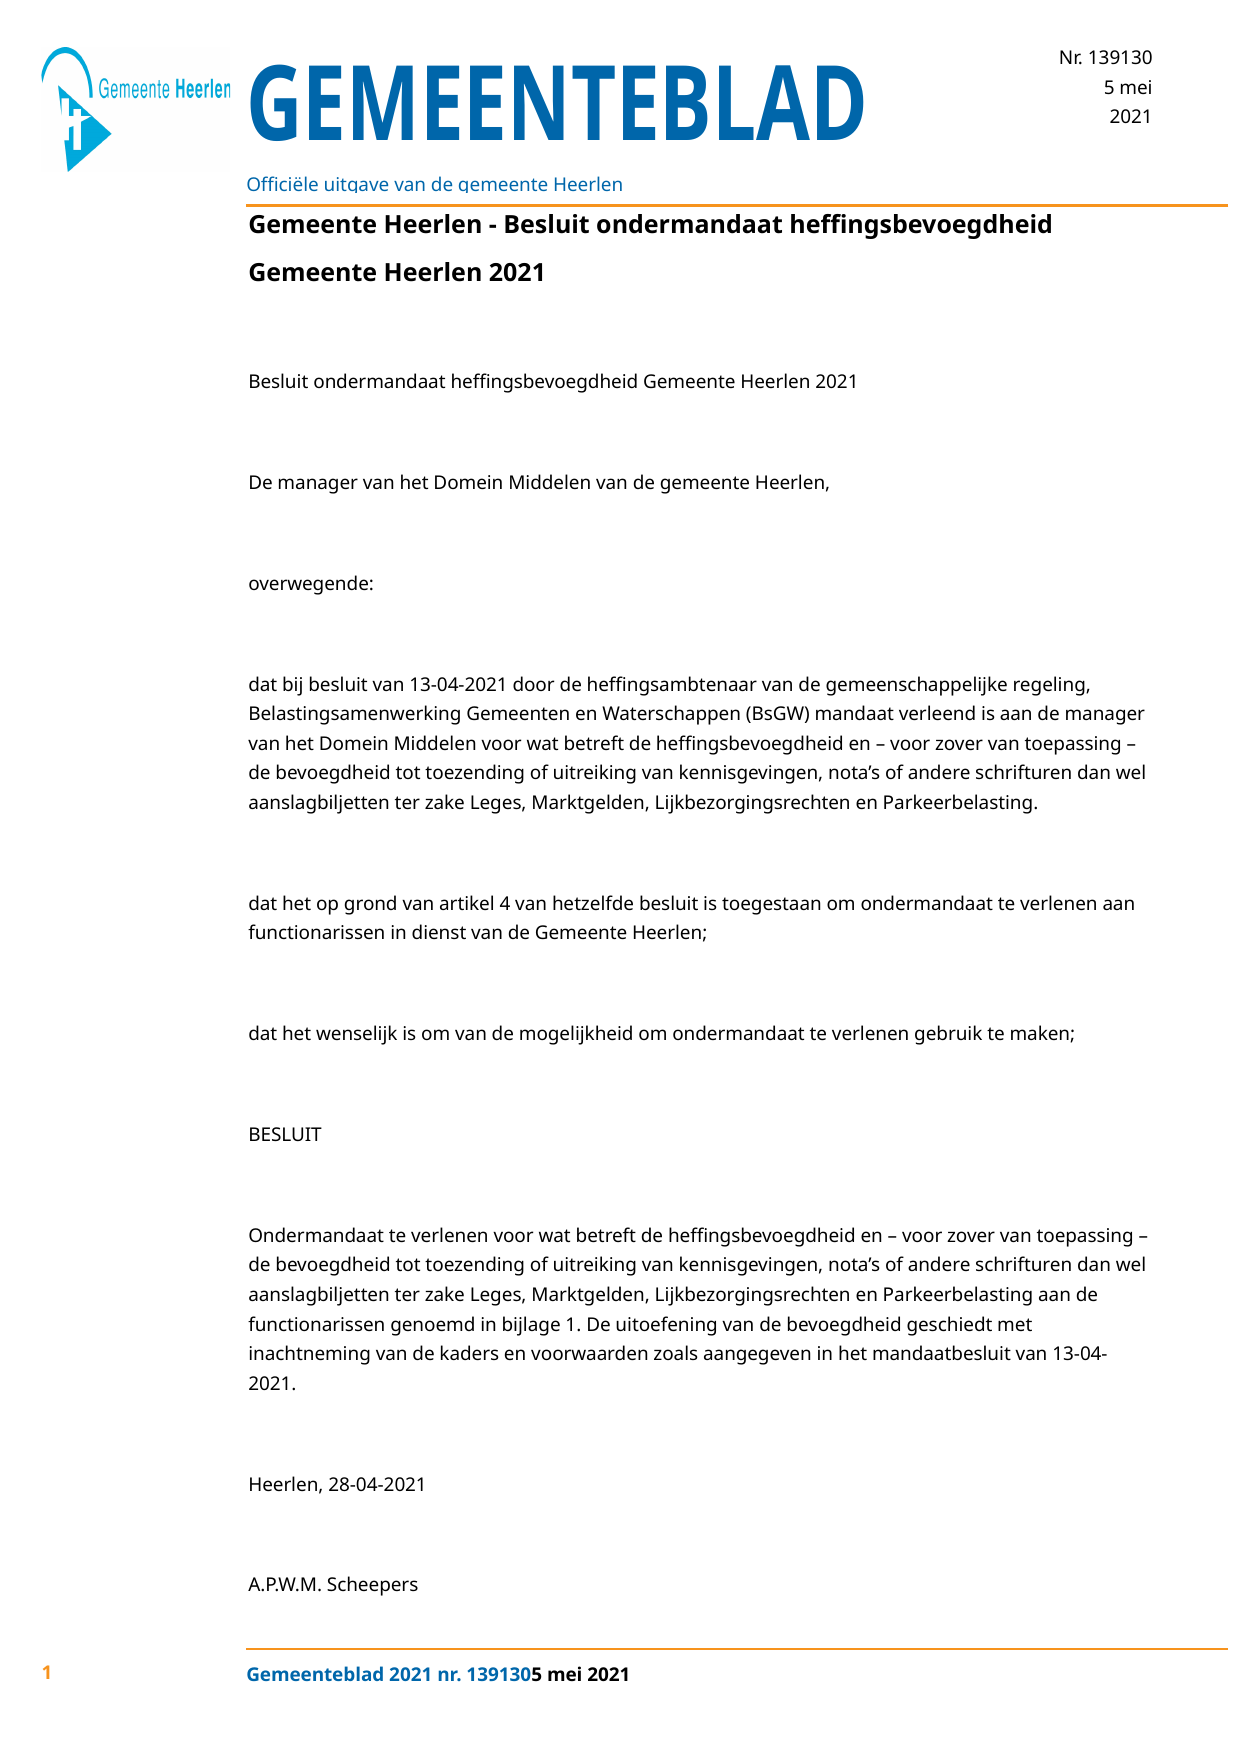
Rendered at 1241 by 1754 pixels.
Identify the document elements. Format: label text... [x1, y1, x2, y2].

text De manager van het Domein Middelen van de gemeente Heerlen, [248, 469, 1152, 495]
picture [41, 47, 59, 70]
text BESLUIT [248, 1121, 1152, 1147]
picture [41, 47, 231, 172]
text dat het op grond van artikel 4 van hetzelfde besluit is toegestaan om ondermandaat te verlenen aan functionarissen in dienst van de Gemeente Heerlen; [248, 890, 1152, 945]
text A.P.W.M. Scheepers [248, 1572, 1152, 1597]
text Ondermandaat te verlenen voor wat betreft de heffingsbevoegdheid en – voor zover van toepassing – de bevoegdheid tot toezending of uitreiking van kennisgevingen, nota’s of andere schrifturen dan wel aanslagbiljetten ter zake Leges, Marktgelden, Lijkbezorgingsrechten en Parkeerbelasting aan de functionarissen genoemd in bijlage 1. De uitoefening van de bevoegdheid geschiedt met inachtneming van de kaders en voorwaarden zoals aangegeven in het mandaatbesluit van 13-04-2021. [248, 1222, 1152, 1396]
text dat het wenselijk is om van de mogelijkheid om ondermandaat te verlenen gebruik te maken; [248, 1020, 1152, 1046]
text overwegende: [248, 570, 1152, 596]
text Gemeente Heerlen - Besluit ondermandaat heffingsbevoegdheid Gemeente Heerlen 2021 [248, 207, 1152, 288]
text Heerlen, 28-04-2021 [248, 1471, 1152, 1497]
text dat bij besluit van 13-04-2021 door de heffingsambtenaar van de gemeenschappelijke regeling, Belastingsamenwerking Gemeenten en Waterschappen (BsGW) mandaat verleend is aan de manager van het Domein Middelen voor wat betreft de heffingsbevoegdheid en – voor zover van toepassing – de bevoegdheid tot toezending of uitreiking van kennisgevingen, nota’s of andere schrifturen dan wel aanslagbiljetten ter zake Leges, Marktgelden, Lijkbezorgingsrechten en Parkeerbelasting. [248, 671, 1152, 815]
text Besluit ondermandaat heffingsbevoegdheid Gemeente Heerlen 2021 [248, 368, 1152, 394]
